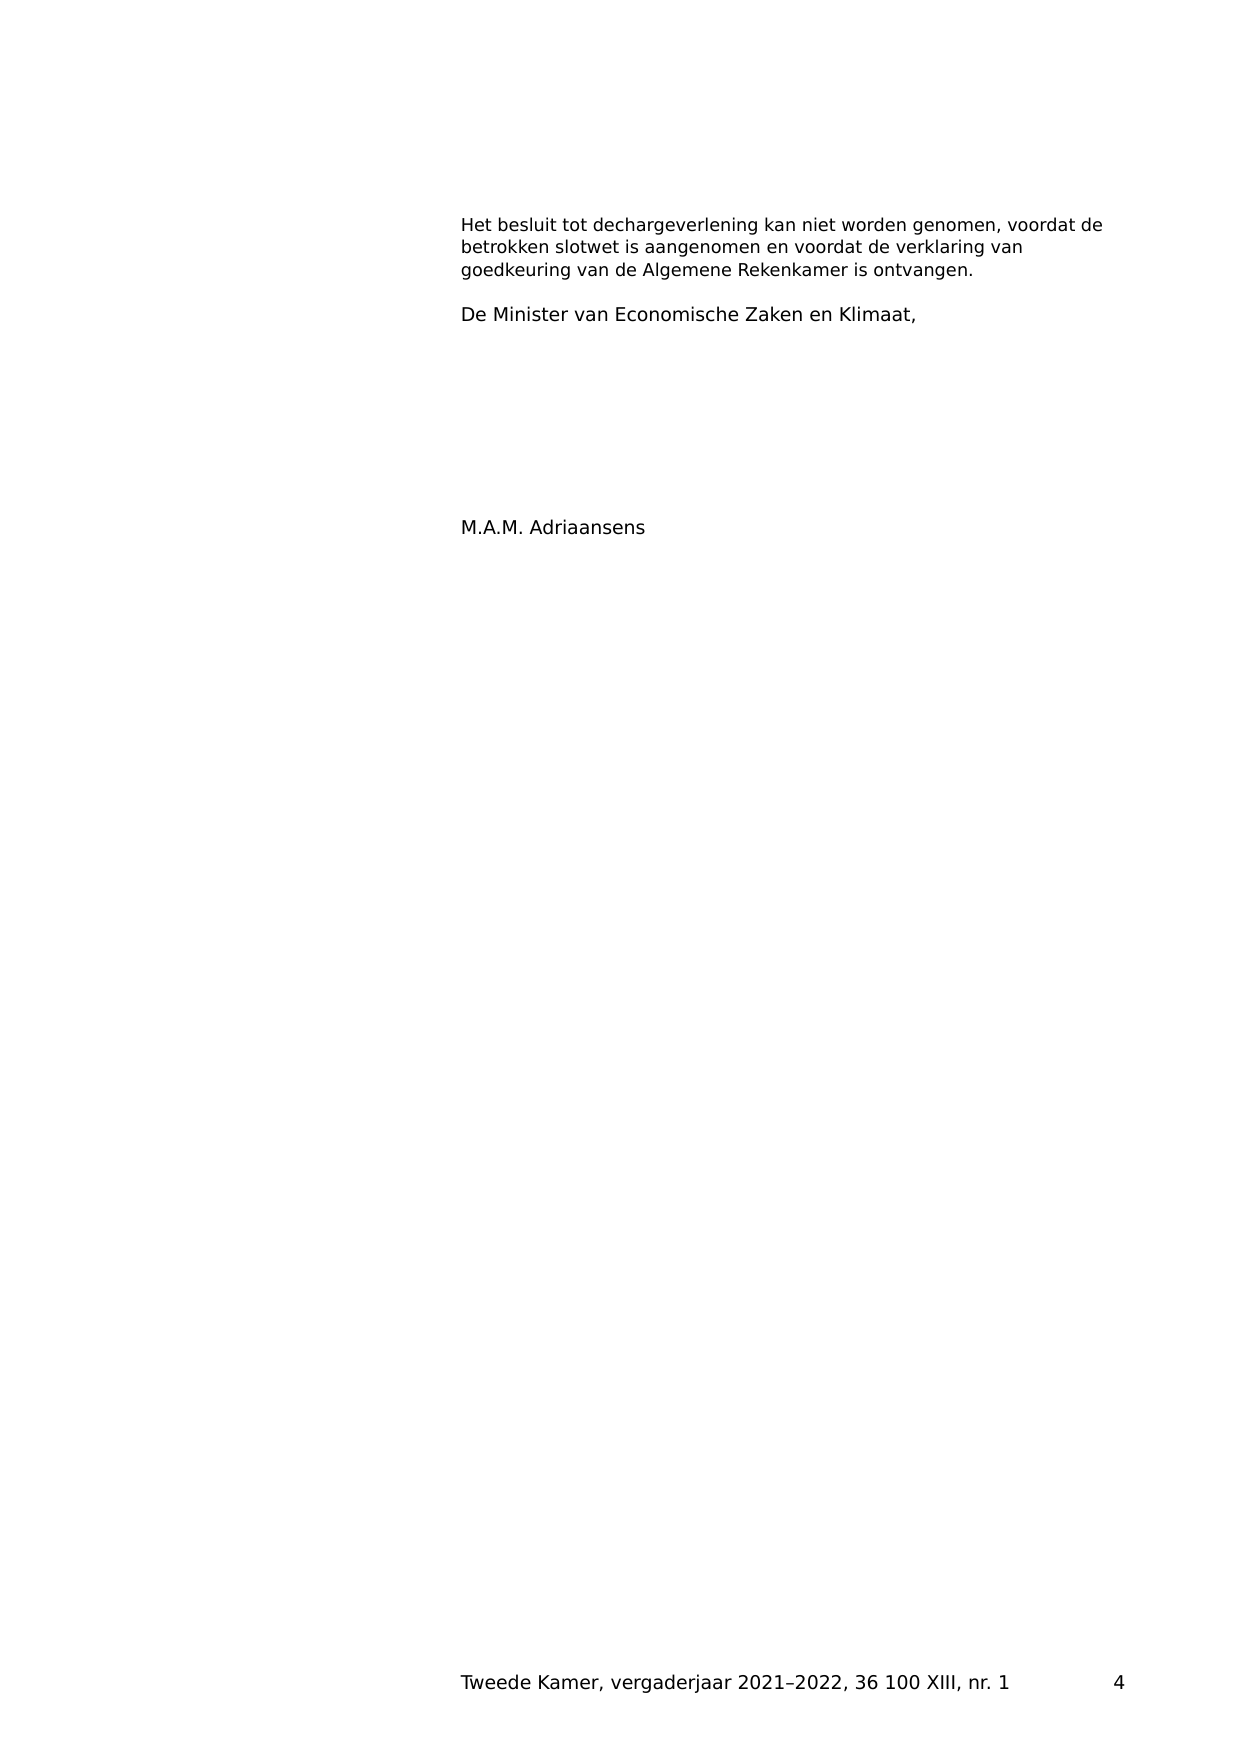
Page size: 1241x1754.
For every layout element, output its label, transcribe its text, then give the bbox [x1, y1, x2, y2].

text De Minister van Economische Zaken en Klimaat, [461, 304, 1125, 326]
text M.A.M. Adriaansens [461, 517, 1125, 539]
text Het besluit tot dechargeverlening kan niet worden genomen, voordat de betrokken slotwet is aangenomen en voordat de verklaring van goedkeuring van de Algemene Rekenkamer is ontvangen. [461, 213, 1125, 281]
